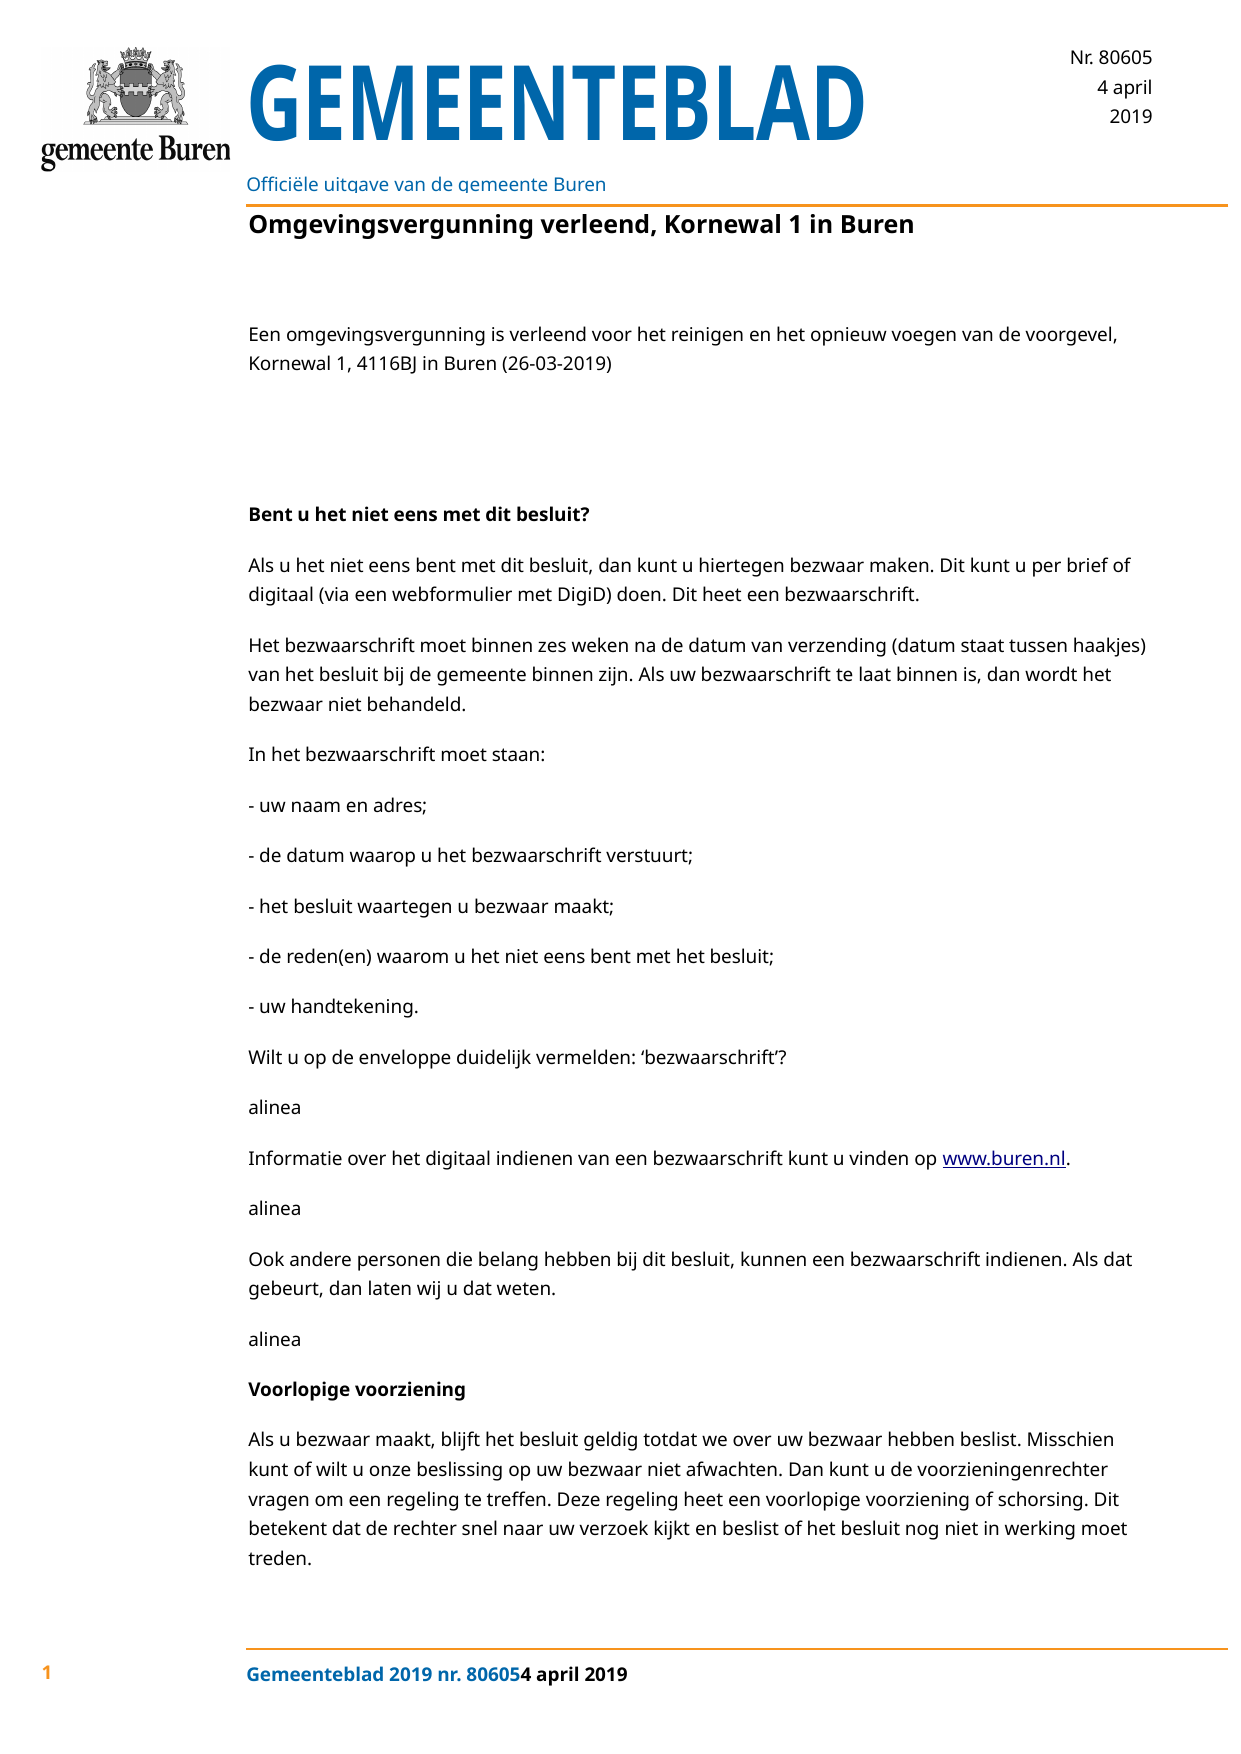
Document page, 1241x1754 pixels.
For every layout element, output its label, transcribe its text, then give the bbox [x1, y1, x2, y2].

text Als u het niet eens bent met dit besluit, dan kunt u hiertegen bezwaar maken. Dit kunt u per brief of digitaal (via een webformulier met DigiD) doen. Dit heet een bezwaarschrift. [248, 552, 1152, 607]
text In het bezwaarschrift moet staan: [248, 742, 1152, 767]
text Als u bezwaar maakt, blijft het besluit geldig totdat we over uw bezwaar hebben beslist. Misschien kunt of wilt u onze beslissing op uw bezwaar niet afwachten. Dan kunt u de voorzieningenrechter vragen om een regeling te treffen. Deze regeling heet een voorlopige voorziening of schorsing. Dit betekent dat de rechter snel naar uw verzoek kijkt en beslist of het besluit nog niet in werking moet treden. [248, 1427, 1152, 1571]
text - het besluit waartegen u bezwaar maakt; [248, 893, 1152, 918]
text Ook andere personen die belang hebben bij dit besluit, kunnen een bezwaarschrift indienen. Als dat gebeurt, dan laten wij u dat weten. [248, 1246, 1152, 1301]
text alinea­ [248, 1094, 1152, 1120]
text - uw naam en adres; [248, 792, 1152, 818]
text - uw handtekening. [248, 994, 1152, 1019]
text Informatie over het digitaal indienen van een bezwaarschrift kunt u vinden op www.buren.nl. [248, 1145, 1152, 1171]
picture [41, 47, 231, 172]
text Voorlopige voorziening [248, 1376, 1152, 1402]
text - de reden(en) waarom u het niet eens bent met het besluit; [248, 943, 1152, 969]
text alinea­ [248, 1195, 1152, 1221]
text Bent u het niet eens met dit besluit? [248, 502, 1152, 527]
text Het bezwaarschrift moet binnen zes weken na de datum van verzending (datum staat tussen haakjes) van het besluit bij de gemeente binnen zijn. Als uw bezwaarschrift te laat binnen is, dan wordt het bezwaar niet behandeld. [248, 632, 1152, 717]
text Een omgevingsvergunning is verleend voor het reinigen en het opnieuw voegen van de voorgevel, Kornewal 1, 4116BJ in Buren (26-03-2019) [248, 321, 1152, 376]
text Wilt u op de enveloppe duidelijk vermelden: ‘bezwaarschrift’? [248, 1044, 1152, 1070]
text Omgevingsvergunning verleend, Kornewal 1 in Buren [248, 207, 1152, 241]
text alinea­ [248, 1326, 1152, 1351]
text - de datum waarop u het bezwaarschrift verstuurt; [248, 842, 1152, 868]
